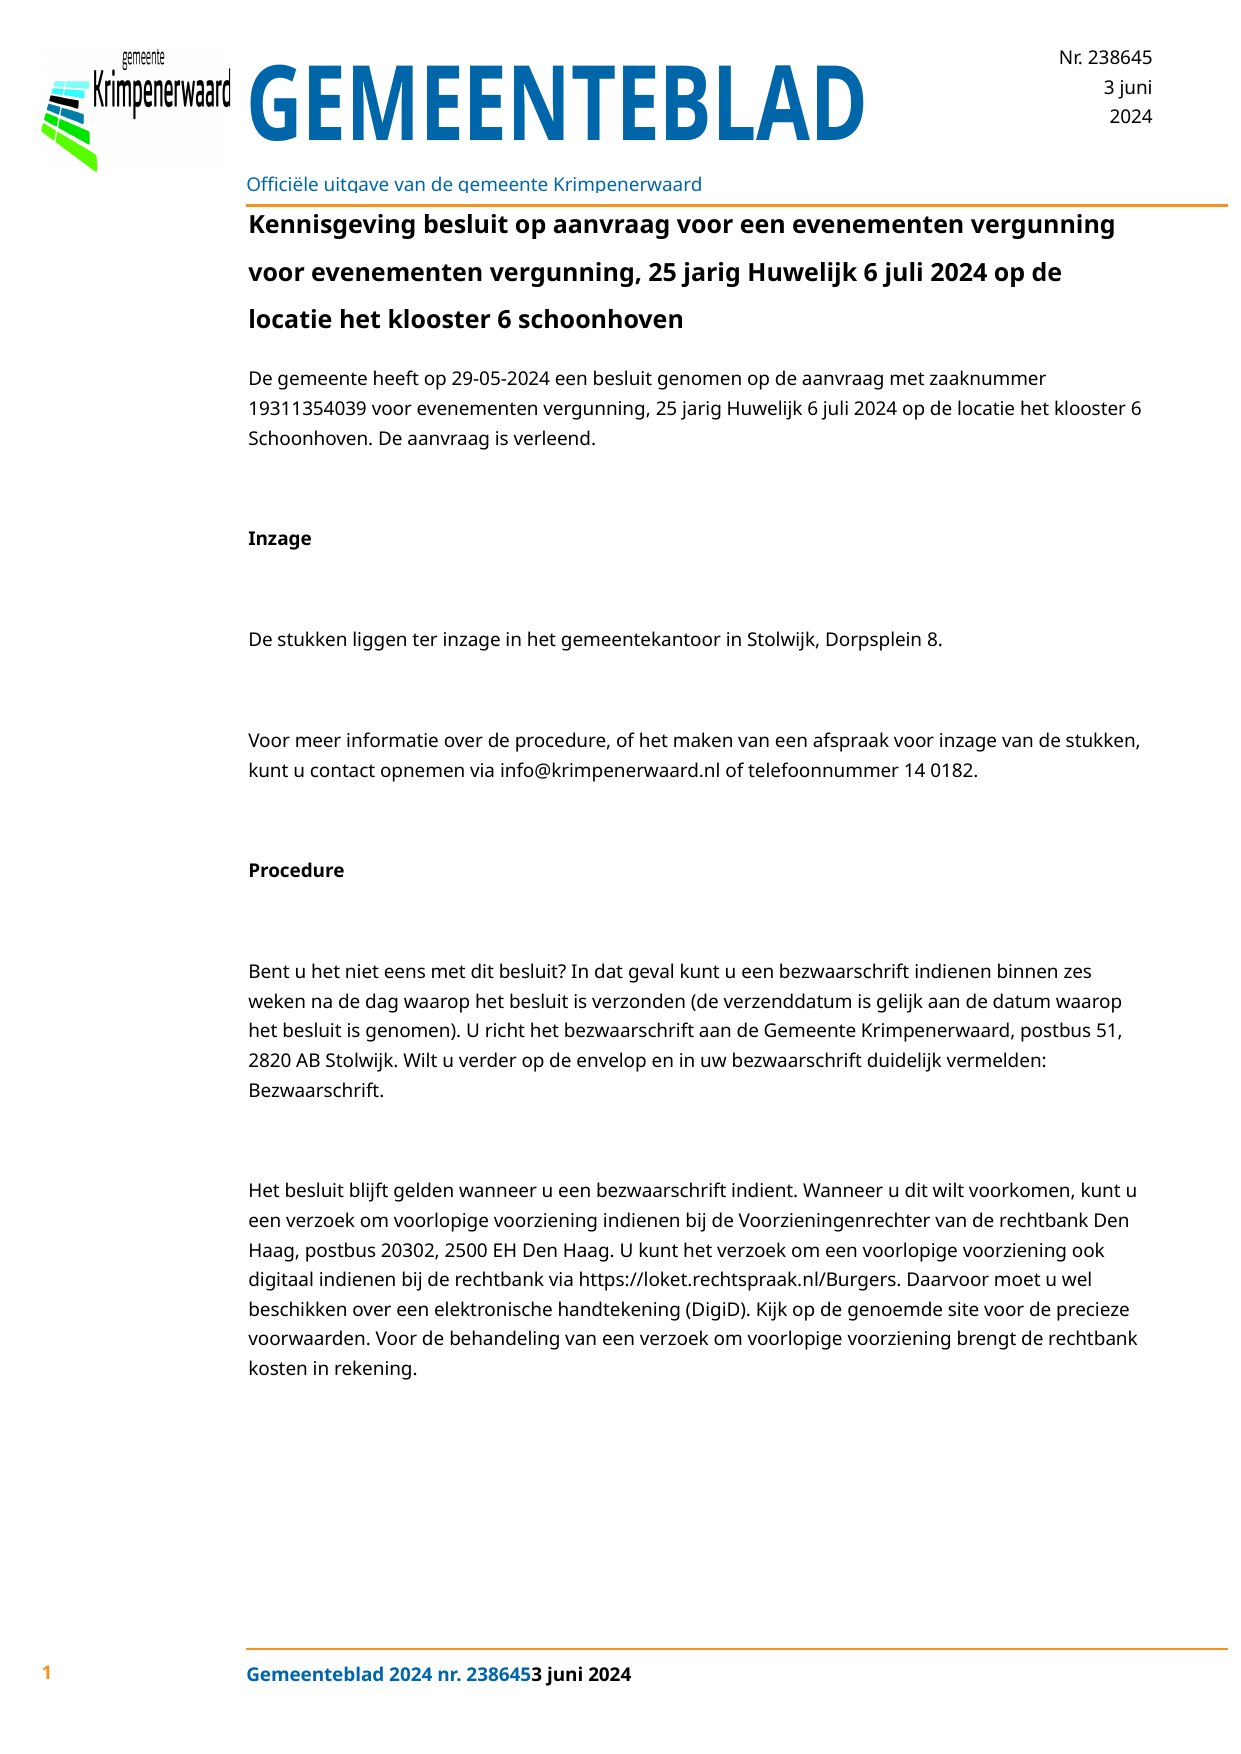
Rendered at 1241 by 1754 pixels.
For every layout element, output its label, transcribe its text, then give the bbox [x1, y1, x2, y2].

picture [41, 47, 231, 172]
text Procedure [248, 858, 1152, 883]
text Kennisgeving besluit op aanvraag voor een evenementen vergunning voor evenementen vergunning, 25 jarig Huwelijk 6 juli 2024 op de locatie het klooster 6 schoonhoven [248, 207, 1152, 336]
text Het besluit blijft gelden wanneer u een bezwaarschrift indient. Wanneer u dit wilt voorkomen, kunt u een verzoek om voorlopige voorziening indienen bij de Voorzieningenrechter van de rechtbank Den Haag, postbus 20302, 2500 EH Den Haag. U kunt het verzoek om een voorlopige voorziening ook digitaal indienen bij de rechtbank via https://loket.rechtspraak.nl/Burgers. Daarvoor moet u wel beschikken over een elektronische handtekening (DigiD). Kijk op de genoemde site voor de precieze voorwaarden. Voor de behandeling van een verzoek om voorlopige voorziening brengt de rechtbank kosten in rekening. [248, 1178, 1152, 1381]
text De gemeente heeft op 29-05-2024 een besluit genomen op de aanvraag met zaaknummer 19311354039 voor evenementen vergunning, 25 jarig Huwelijk 6 juli 2024 op de locatie het klooster 6 Schoonhoven. De aanvraag is verleend. [248, 366, 1152, 450]
text De stukken liggen ter inzage in het gemeentekantoor in Stolwijk, Dorpsplein 8. [248, 626, 1152, 652]
text Inzage [248, 526, 1152, 551]
text Bent u het niet eens met dit besluit? In dat geval kunt u een bezwaarschrift indienen binnen zes weken na de dag waarop het besluit is verzonden (de verzenddatum is gelijk aan de datum waarop het besluit is genomen). U richt het bezwaarschrift aan de Gemeente Krimpenerwaard, postbus 51, 2820 AB Stolwijk. Wilt u verder op de envelop en in uw bezwaarschrift duidelijk vermelden: Bezwaarschrift. [248, 958, 1152, 1102]
text Voor meer informatie over de procedure, of het maken van een afspraak voor inzage van de stukken, kunt u contact opnemen via info@krimpenerwaard.nl of telefoonnummer 14 0182. [248, 727, 1152, 782]
